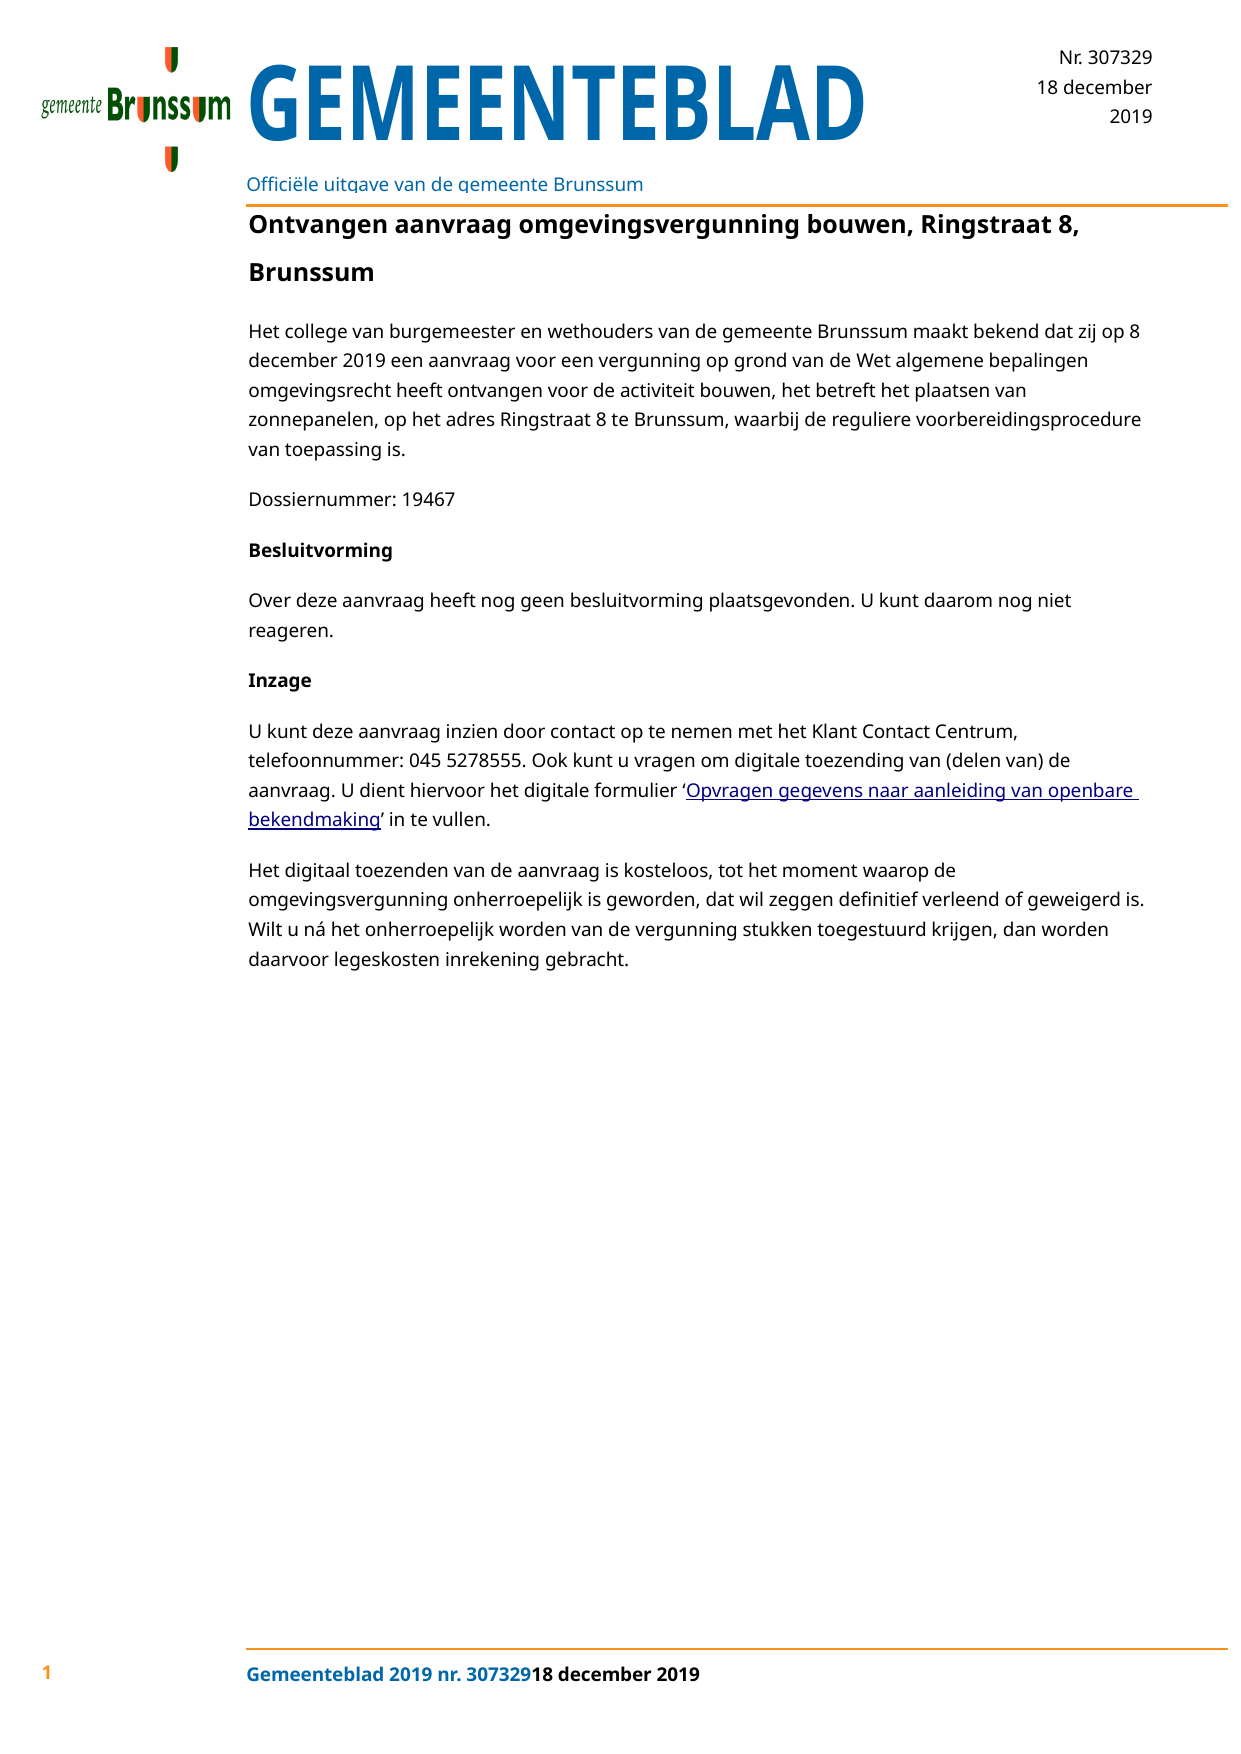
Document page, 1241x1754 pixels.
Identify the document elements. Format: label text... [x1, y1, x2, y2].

text Het digitaal toezenden van de aanvraag is kosteloos, tot het moment waarop de omgevingsvergunning onherroepelijk is geworden, dat wil zeggen definitief verleend of geweigerd is. Wilt u ná het onherroepelijk worden van de vergunning stukken toegestuurd krijgen, dan worden daarvoor legeskosten inrekening gebracht. [248, 857, 1152, 972]
text U kunt deze aanvraag inzien door contact op te nemen met het Klant Contact Centrum, telefoonnummer: 045 5278555. Ook kunt u vragen om digitale toezending van (delen van) de aanvraag. U dient hiervoor het digitale formulier ‘Opvragen gegevens naar aanleiding van openbare bekendmaking’ in te vullen. [248, 718, 1152, 832]
text Inzage [248, 667, 1152, 693]
text Ontvangen aanvraag omgevingsvergunning bouwen, Ringstraat 8, Brunssum [248, 207, 1152, 288]
text Dossiernummer: 19467 [248, 487, 1152, 512]
text Het college van burgemeester en wethouders van de gemeente Brunssum maakt bekend dat zij op 8 december 2019 een aanvraag voor een vergunning op grond van de Wet algemene bepalingen omgevingsrecht heeft ontvangen voor de activiteit bouwen, het betreft het plaatsen van zonnepanelen, op het adres Ringstraat 8 te Brunssum, waarbij de reguliere voorbereidingsprocedure van toepassing is. [248, 318, 1152, 462]
text Besluitvorming [248, 537, 1152, 563]
text Over deze aanvraag heeft nog geen besluitvorming plaatsgevonden. U kunt daarom nog niet reageren. [248, 587, 1152, 643]
picture [41, 47, 231, 172]
